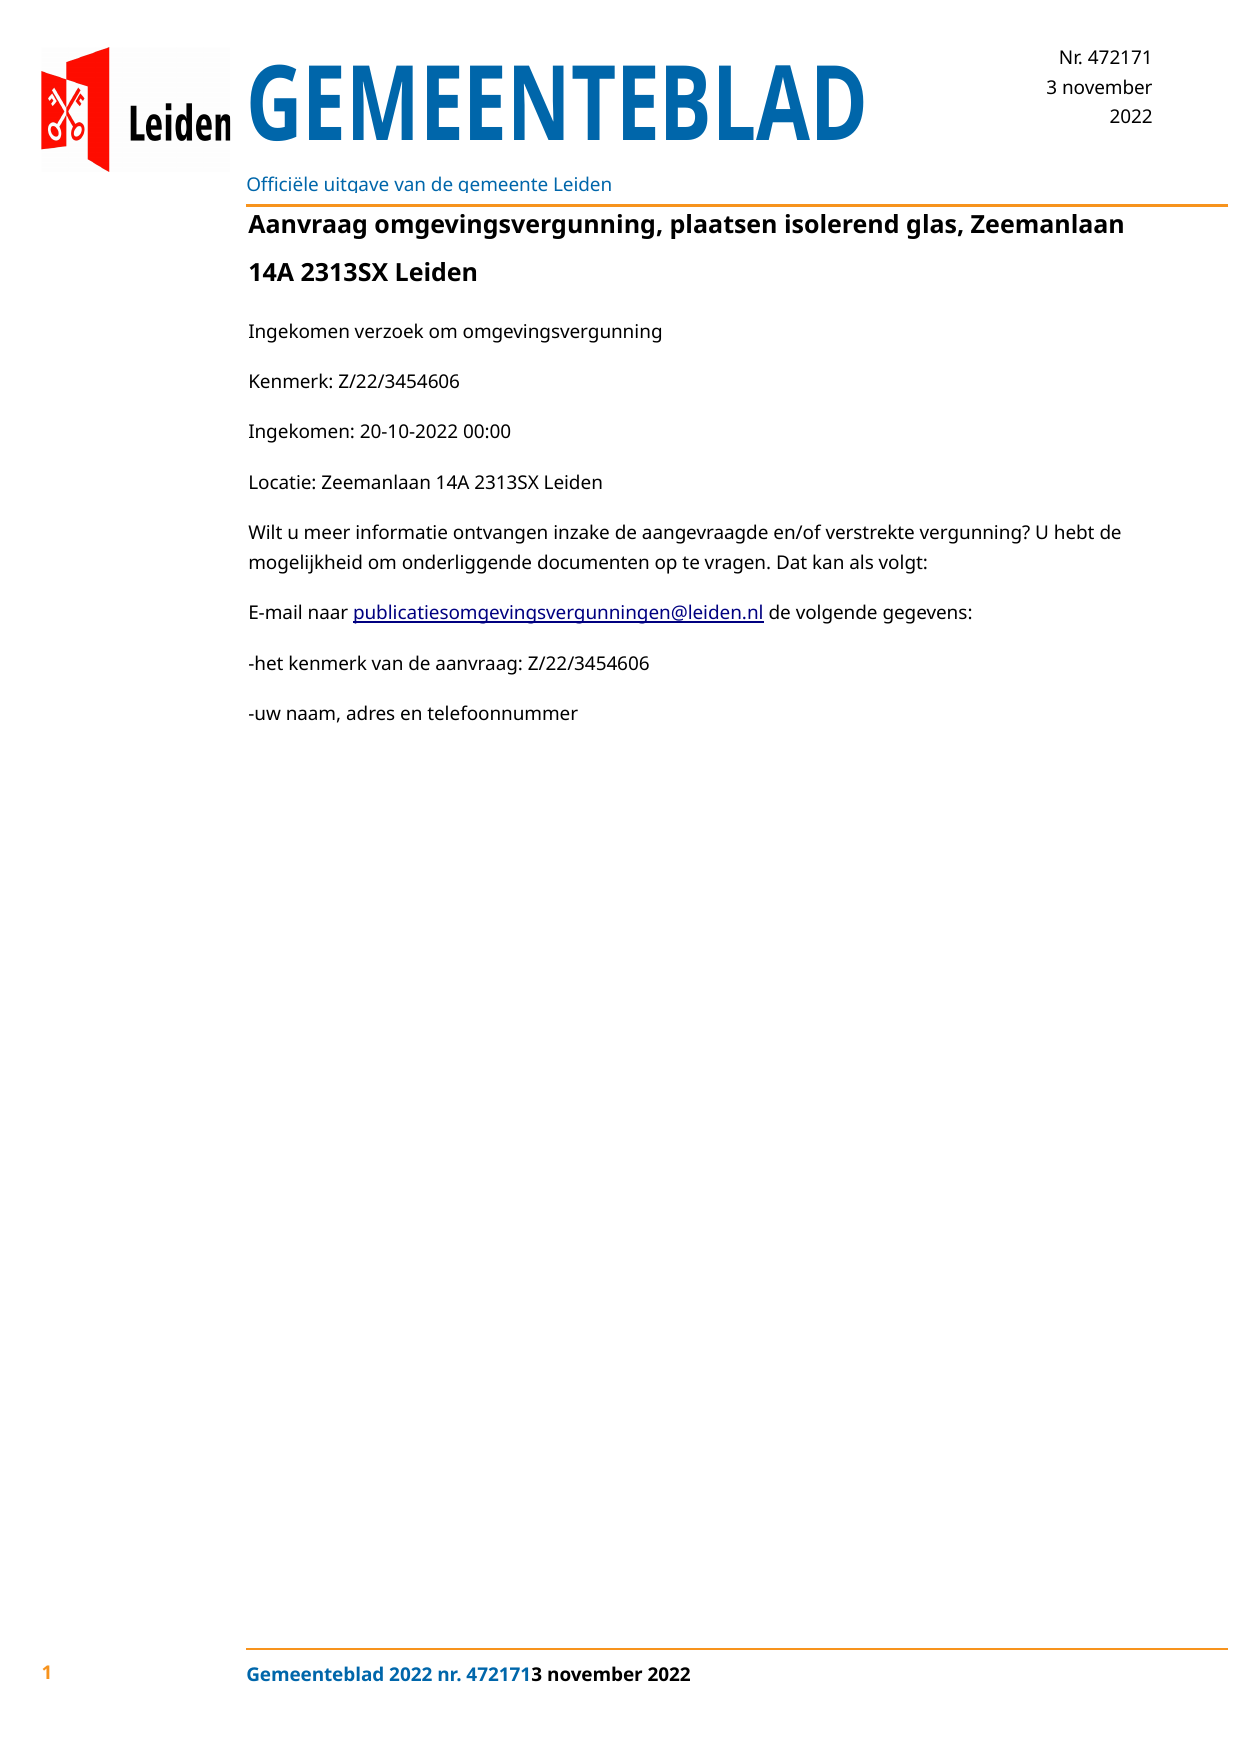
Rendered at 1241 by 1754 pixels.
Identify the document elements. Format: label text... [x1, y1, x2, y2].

text Locatie: Zeemanlaan 14A 2313SX Leiden [248, 469, 1152, 495]
text Aanvraag omgevingsvergunning, plaatsen isolerend glas, Zeemanlaan 14A 2313SX Leiden [248, 207, 1152, 288]
text Wilt u meer informatie ontvangen inzake de aangevraagde en/of verstrekte vergunning? U hebt de mogelijkheid om onderliggende documenten op te vragen. Dat kan als volgt: [248, 519, 1152, 575]
text Ingekomen: 20-10-2022 00:00 [248, 419, 1152, 444]
picture [41, 47, 231, 172]
text -uw naam, adres en telefoonnummer [248, 700, 1152, 726]
text Ingekomen verzoek om omgevingsvergunning [248, 318, 1152, 344]
text E-mail naar publicatiesomgevingsvergunningen@leiden.nl de volgende gegevens: [248, 599, 1152, 625]
text Kenmerk: Z/22/3454606 [248, 368, 1152, 394]
text -het kenmerk van de aanvraag: Z/22/3454606 [248, 650, 1152, 676]
